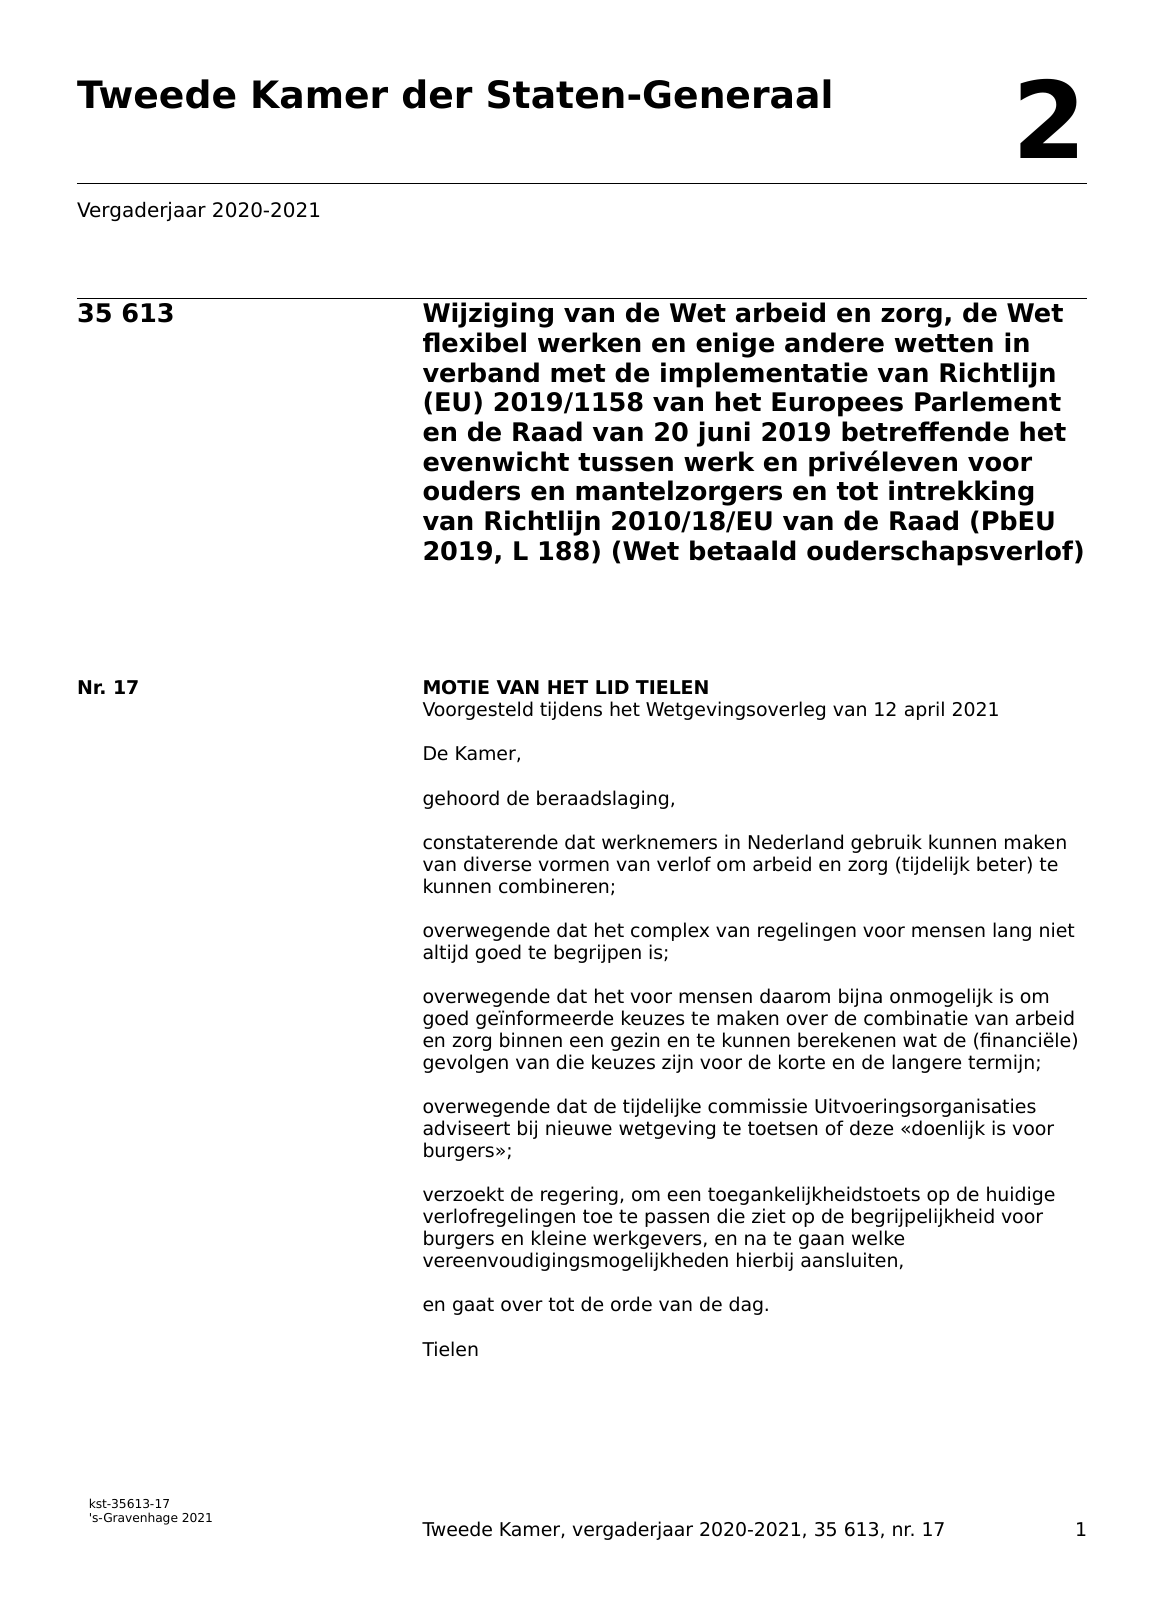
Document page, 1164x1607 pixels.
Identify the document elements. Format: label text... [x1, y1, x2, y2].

text gehoord de beraadslaging, [422, 787, 1087, 809]
text overwegende dat de tijdelijke commissie Uitvoeringsorganisaties adviseert bij nieuwe wetgeving te toetsen of deze «doenlijk is voor burgers»; [422, 1096, 1087, 1162]
subtitle Nr. 17 MOTIE VAN HET LID TIELEN [77, 677, 1087, 699]
text De Kamer, [422, 743, 1087, 765]
text Tielen [422, 1338, 1087, 1360]
table_cell Vergaderjaar 2020-2021 [77, 184, 1087, 298]
subtitle 35 613 Wijziging van de Wet arbeid en zorg, de Wet flexibel werken en enige andere wetten in verband met de implementatie van Richtlijn (EU) 2019/1158 van het Europees Parlement en de Raad van 20 juni 2019 betreffende het evenwicht tussen werk en privéleven voor ouders en mantelzorgers en tot intrekking van Richtlijn 2010/18/EU van de Raad (PbEU 2019, L 188) (Wet betaald ouderschapsverlof) [77, 299, 1087, 566]
table_header Tweede Kamer der Staten-Generaal [77, 59, 886, 183]
text verzoekt de regering, om een toegankelijkheidstoets op de huidige verlofregelingen toe te passen die ziet op de begrijpelijkheid voor burgers en kleine werkgevers, en na te gaan welke vereenvoudigingsmogelijkheden hierbij aansluiten, [422, 1184, 1087, 1272]
text Voorgesteld tijdens het Wetgevingsoverleg van 12 april 2021 [422, 699, 1087, 721]
table_header 2 [886, 59, 1087, 183]
text kst-35613-17 [88, 1497, 323, 1511]
text en gaat over tot de orde van de dag. [422, 1294, 1087, 1316]
text overwegende dat het voor mensen daarom bijna onmogelijk is om goed geïnformeerde keuzes te maken over de combinatie van arbeid en zorg binnen een gezin en te kunnen berekenen wat de (financiële) gevolgen van die keuzes zijn voor de korte en de langere termijn; [422, 986, 1087, 1074]
text constaterende dat werknemers in Nederland gebruik kunnen maken van diverse vormen van verlof om arbeid en zorg (tijdelijk beter) te kunnen combineren; [422, 832, 1087, 898]
text 's-Gravenhage 2021 [88, 1511, 323, 1525]
text overwegende dat het complex van regelingen voor mensen lang niet altijd goed te begrijpen is; [422, 920, 1087, 964]
